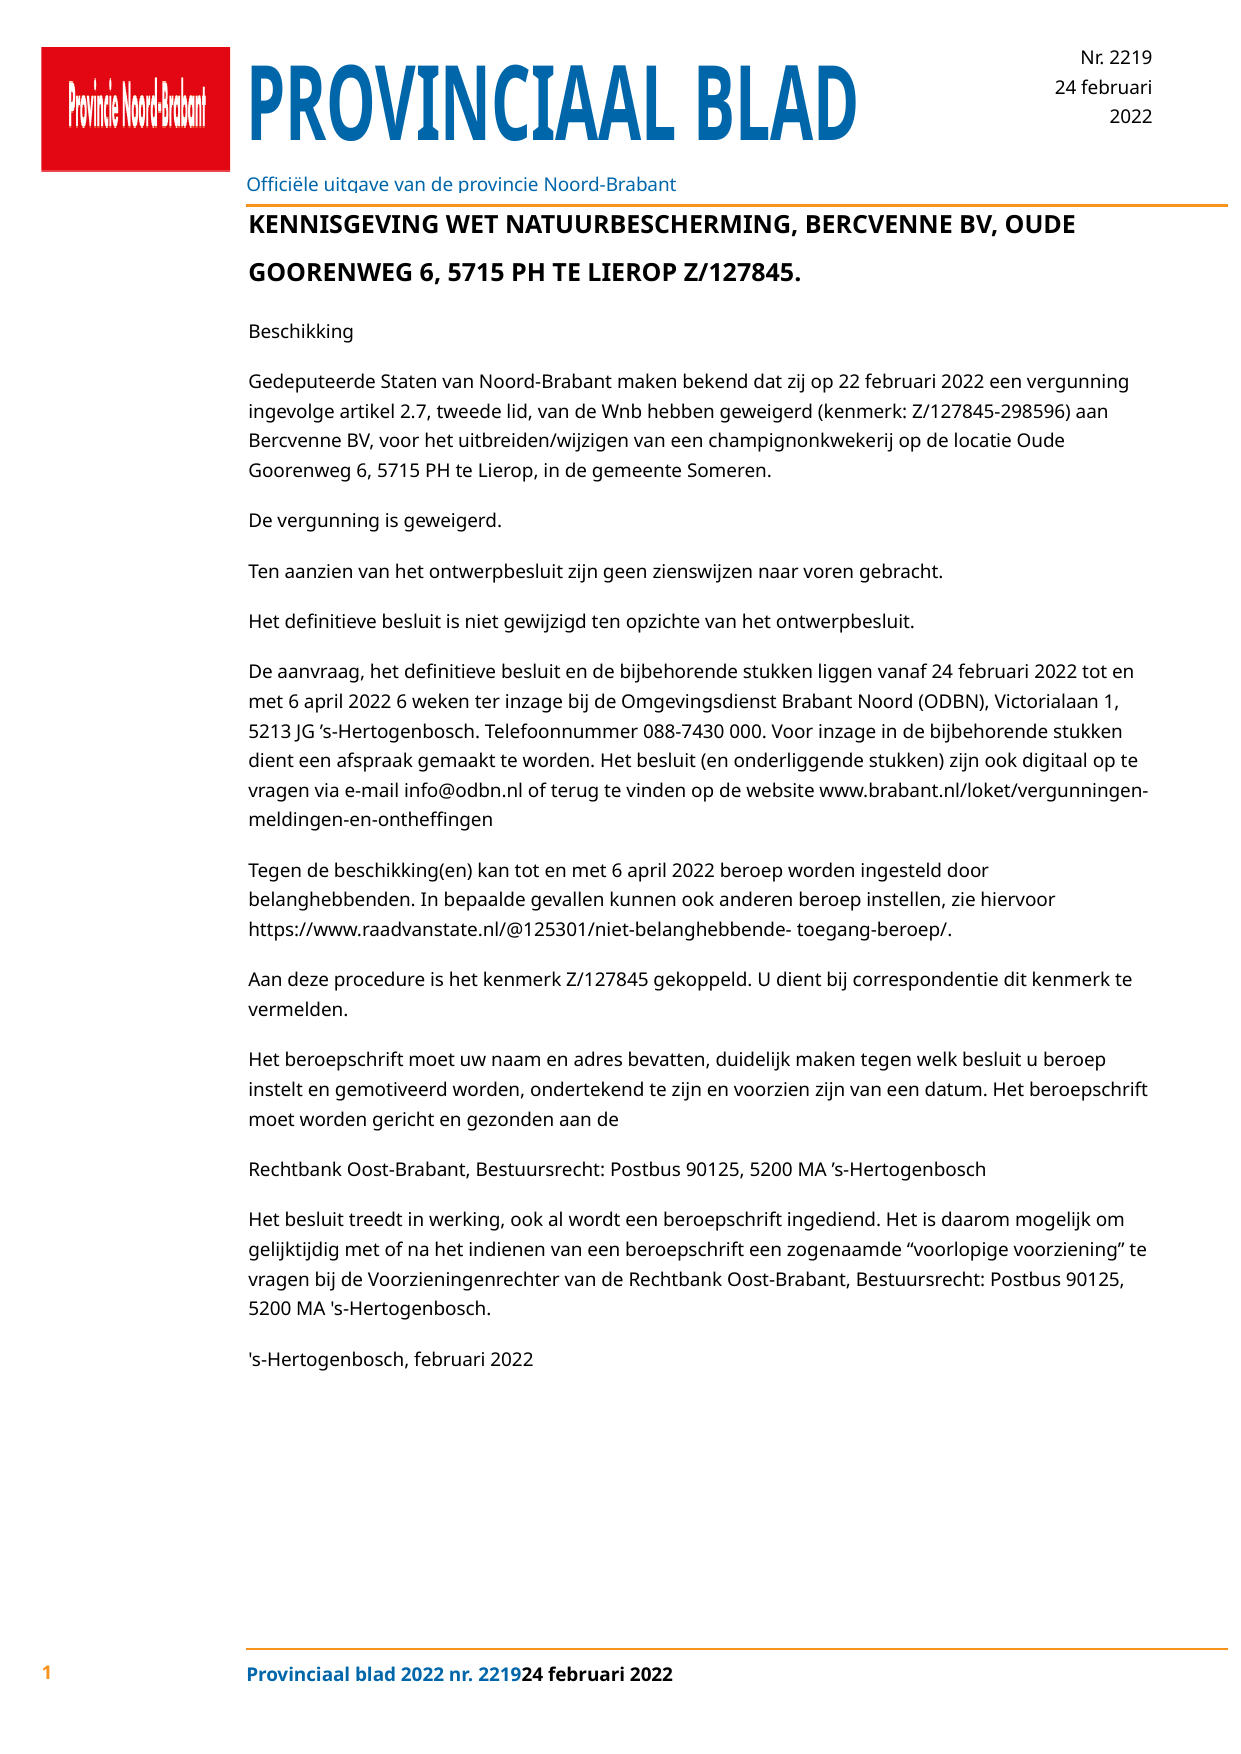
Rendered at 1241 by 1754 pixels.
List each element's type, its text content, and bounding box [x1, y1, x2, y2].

text Ten aanzien van het ontwerpbesluit zijn geen zienswijzen naar voren gebracht. [248, 558, 1152, 584]
text Het definitieve besluit is niet gewijzigd ten opzichte van het ontwerpbesluit. [248, 608, 1152, 634]
text Rechtbank Oost-Brabant, Bestuursrecht: Postbus 90125, 5200 MA ’s-Hertogenbosch [248, 1156, 1152, 1182]
picture [41, 47, 231, 172]
text Aan deze procedure is het kenmerk Z/127845 gekoppeld. U dient bij correspondentie dit kenmerk te vermelden. [248, 967, 1152, 1022]
text Het besluit treedt in werking, ook al wordt een beroepschrift ingediend. Het is daarom mogelijk om gelijktijdig met of na het indienen van een beroepschrift een zogenaamde “voorlopige voorziening” te vragen bij de Voorzieningenrechter van de Rechtbank Oost-Brabant, Bestuursrecht: Postbus 90125, 5200 MA 's-Hertogenbosch. [248, 1207, 1152, 1321]
text KENNISGEVING WET NATUURBESCHERMING, BERCVENNE BV, OUDE GOORENWEG 6, 5715 PH TE LIEROP Z/127845. [248, 207, 1152, 288]
text Tegen de beschikking(en) kan tot en met 6 april 2022 beroep worden ingesteld door belanghebbenden. In bepaalde gevallen kunnen ook anderen beroep instellen, zie hiervoor https://www.raadvanstate.nl/@125301/niet-belanghebbende- toegang-beroep/. [248, 857, 1152, 942]
text Het beroepschrift moet uw naam en adres bevatten, duidelijk maken tegen welk besluit u beroep instelt en gemotiveerd worden, ondertekend te zijn en voorzien zijn van een datum. Het beroepschrift moet worden gericht en gezonden aan de [248, 1047, 1152, 1132]
text 's-Hertogenbosch, februari 2022 [248, 1346, 1152, 1372]
text De aanvraag, het definitieve besluit en de bijbehorende stukken liggen vanaf 24 februari 2022 tot en met 6 april 2022 6 weken ter inzage bij de Omgevingsdienst Brabant Noord (ODBN), Victorialaan 1, 5213 JG ’s-Hertogenbosch. Telefoonnummer 088-7430 000. Voor inzage in de bijbehorende stukken dient een afspraak gemaakt te worden. Het besluit (en onderliggende stukken) zijn ook digitaal op te vragen via e-mail info@odbn.nl of terug te vinden op de website www.brabant.nl/loket/vergunningen-meldingen-en-ontheffingen [248, 659, 1152, 832]
text Gedeputeerde Staten van Noord-Brabant maken bekend dat zij op 22 februari 2022 een vergunning ingevolge artikel 2.7, tweede lid, van de Wnb hebben geweigerd (kenmerk: Z/127845-298596) aan Bercvenne BV, voor het uitbreiden/wijzigen van een champignonkwekerij op de locatie Oude Goorenweg 6, 5715 PH te Lierop, in de gemeente Someren. [248, 368, 1152, 483]
text Beschikking [248, 318, 1152, 344]
text De vergunning is geweigerd. [248, 507, 1152, 533]
